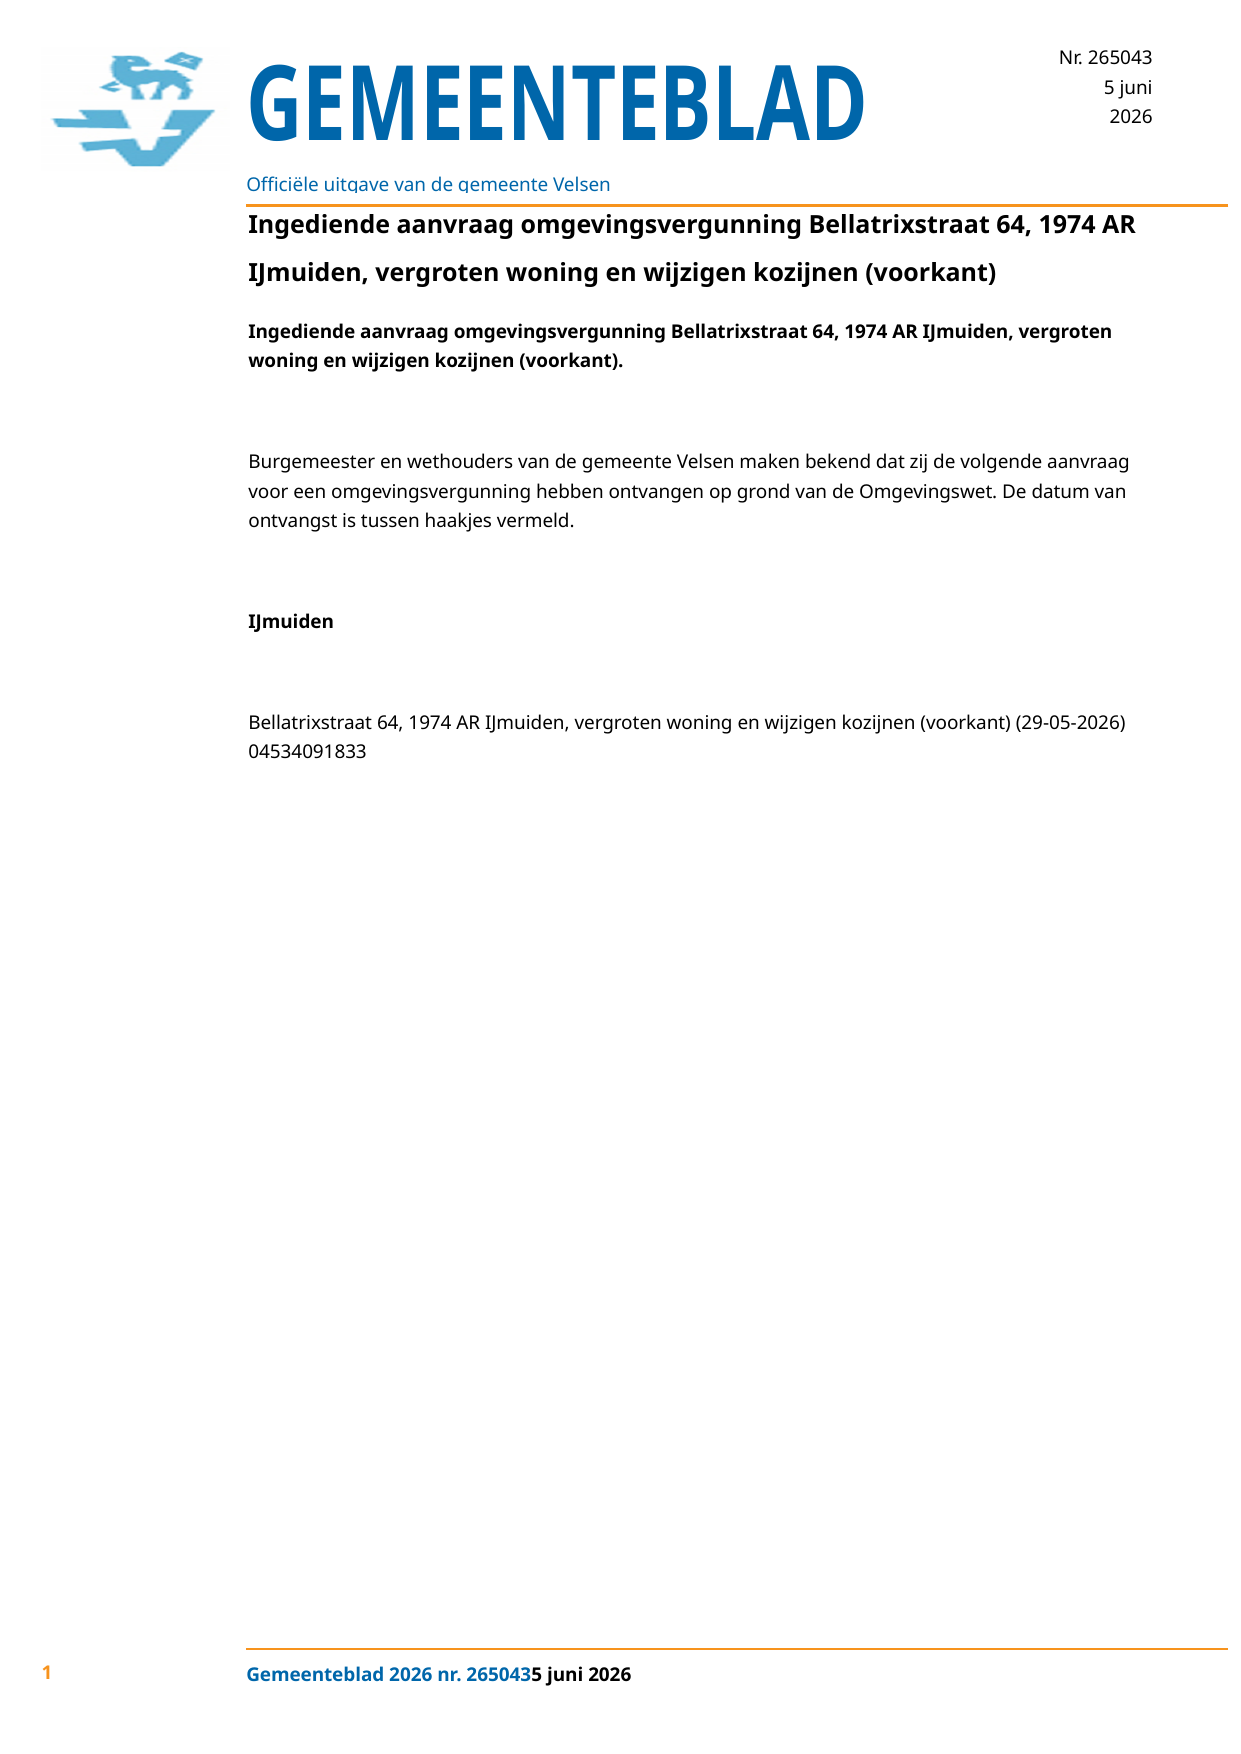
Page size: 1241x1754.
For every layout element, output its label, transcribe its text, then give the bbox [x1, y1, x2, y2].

text Burgemeester en wethouders van de gemeente Velsen maken bekend dat zij de volgende aanvraag voor een omgevingsvergunning hebben ontvangen op grond van de Omgevingswet. De datum van ontvangst is tussen haakjes vermeld. [248, 448, 1152, 533]
picture [41, 47, 231, 172]
text IJmuiden [248, 608, 1152, 634]
text Ingediende aanvraag omgevingsvergunning Bellatrixstraat 64, 1974 AR IJmuiden, vergroten woning en wijzigen kozijnen (voorkant). [248, 318, 1152, 373]
text Bellatrixstraat 64, 1974 AR IJmuiden, vergroten woning en wijzigen kozijnen (voorkant) (29-05-2026) 04534091833 [248, 709, 1152, 764]
text Ingediende aanvraag omgevingsvergunning Bellatrixstraat 64, 1974 AR IJmuiden, vergroten woning en wijzigen kozijnen (voorkant) [248, 207, 1152, 288]
